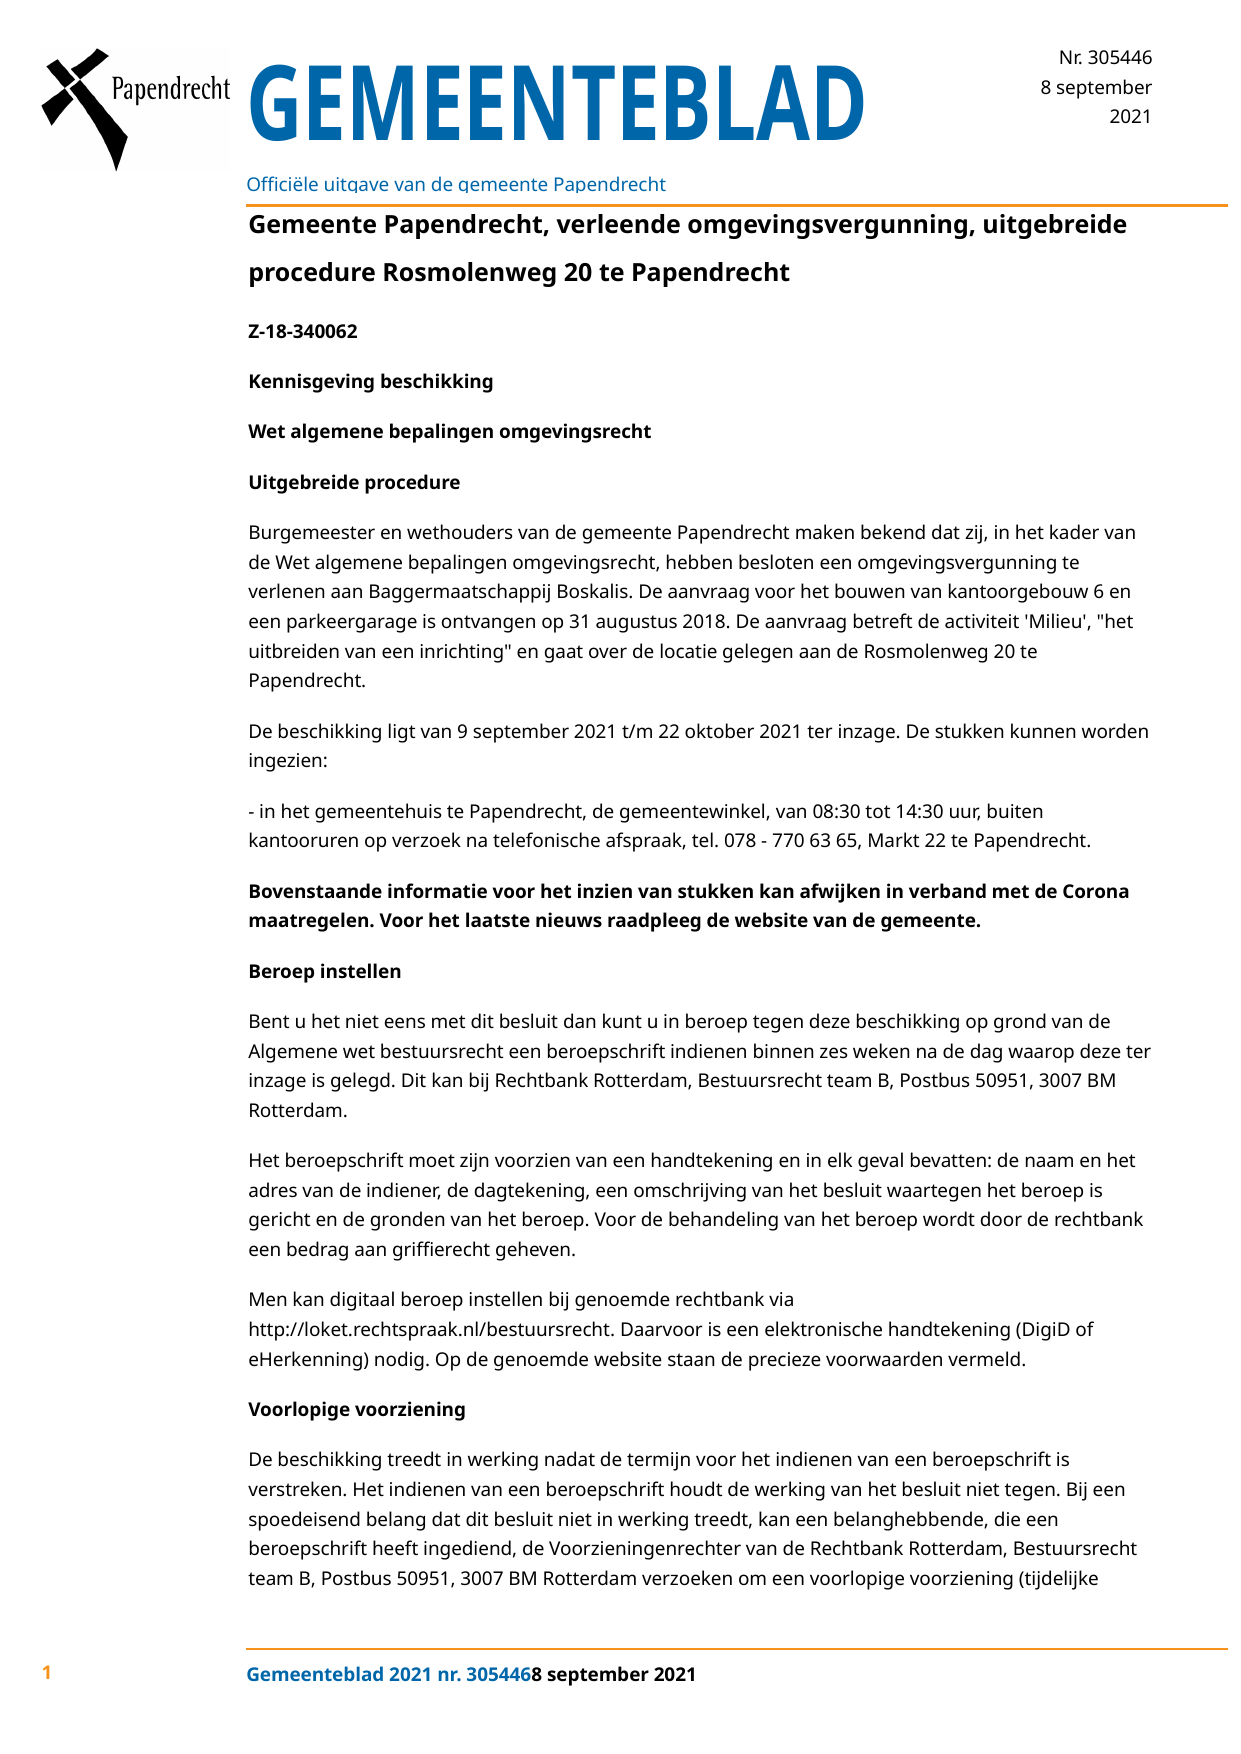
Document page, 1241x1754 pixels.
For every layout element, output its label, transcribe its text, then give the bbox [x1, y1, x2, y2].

text Bovenstaande informatie voor het inzien van stukken kan afwijken in verband met de Corona maatregelen. Voor het laatste nieuws raadpleeg de website van de gemeente. [248, 878, 1152, 933]
text Gemeente Papendrecht, verleende omgevingsvergunning, uitgebreide procedure Rosmolenweg 20 te Papendrecht [248, 207, 1152, 288]
text Men kan digitaal beroep instellen bij genoemde rechtbank via http://loket.rechtspraak.nl/bestuursrecht. Daarvoor is een elektronische handtekening (DigiD of eHerkenning) nodig. Op de genoemde website staan de precieze voorwaarden vermeld. [248, 1287, 1152, 1372]
text Burgemeester en wethouders van de gemeente Papendrecht maken bekend dat zij, in het kader van de Wet algemene bepalingen omgevingsrecht, hebben besloten een omgevingsvergunning te verlenen aan Baggermaatschappij Boskalis. De aanvraag voor het bouwen van kantoorgebouw 6 en een parkeergarage is ontvangen op 31 augustus 2018. De aanvraag betreft de activiteit 'Milieu', "het uitbreiden van een inrichting" en gaat over de locatie gelegen aan de Rosmolenweg 20 te Papendrecht. [248, 519, 1152, 693]
picture [41, 47, 231, 172]
text Z-18-340062 [248, 318, 1152, 344]
text Het beroepschrift moet zijn voorzien van een handtekening en in elk geval bevatten: de naam en het adres van de indiener, de dagtekening, een omschrijving van het besluit waartegen het beroep is gericht en de gronden van het beroep. Voor de behandeling van het beroep wordt door de rechtbank een bedrag aan griffierecht geheven. [248, 1147, 1152, 1262]
text Uitgebreide procedure [248, 469, 1152, 495]
text De beschikking ligt van 9 september 2021 t/m 22 oktober 2021 ter inzage. De stukken kunnen worden ingezien: [248, 718, 1152, 773]
text - in het gemeentehuis te Papendrecht, de gemeentewinkel, van 08:30 tot 14:30 uur, buiten kantooruren op verzoek na telefonische afspraak, tel. 078 - 770 63 65, Markt 22 te Papendrecht. [248, 798, 1152, 853]
text Kennisgeving beschikking [248, 368, 1152, 394]
text De beschikking treedt in werking nadat de termijn voor het indienen van een beroepschrift is verstreken. Het indienen van een beroepschrift houdt de werking van het besluit niet tegen. Bij een spoedeisend belang dat dit besluit niet in werking treedt, kan een belanghebbende, die een beroepschrift heeft ingediend, de Voorzieningenrechter van de Rechtbank Rotterdam, Bestuursrecht team B, Postbus 50951, 3007 BM Rotterdam verzoeken om een voorlopige voorziening (tijdelijke [248, 1447, 1152, 1591]
text Bent u het niet eens met dit besluit dan kunt u in beroep tegen deze beschikking op grond van de Algemene wet bestuursrecht een beroepschrift indienen binnen zes weken na de dag waarop deze ter inzage is gelegd. Dit kan bij Rechtbank Rotterdam, Bestuursrecht team B, Postbus 50951, 3007 BM Rotterdam. [248, 1008, 1152, 1123]
text Voorlopige voorziening [248, 1396, 1152, 1422]
text Wet algemene bepalingen omgevingsrecht [248, 419, 1152, 444]
text Beroep instellen [248, 958, 1152, 984]
